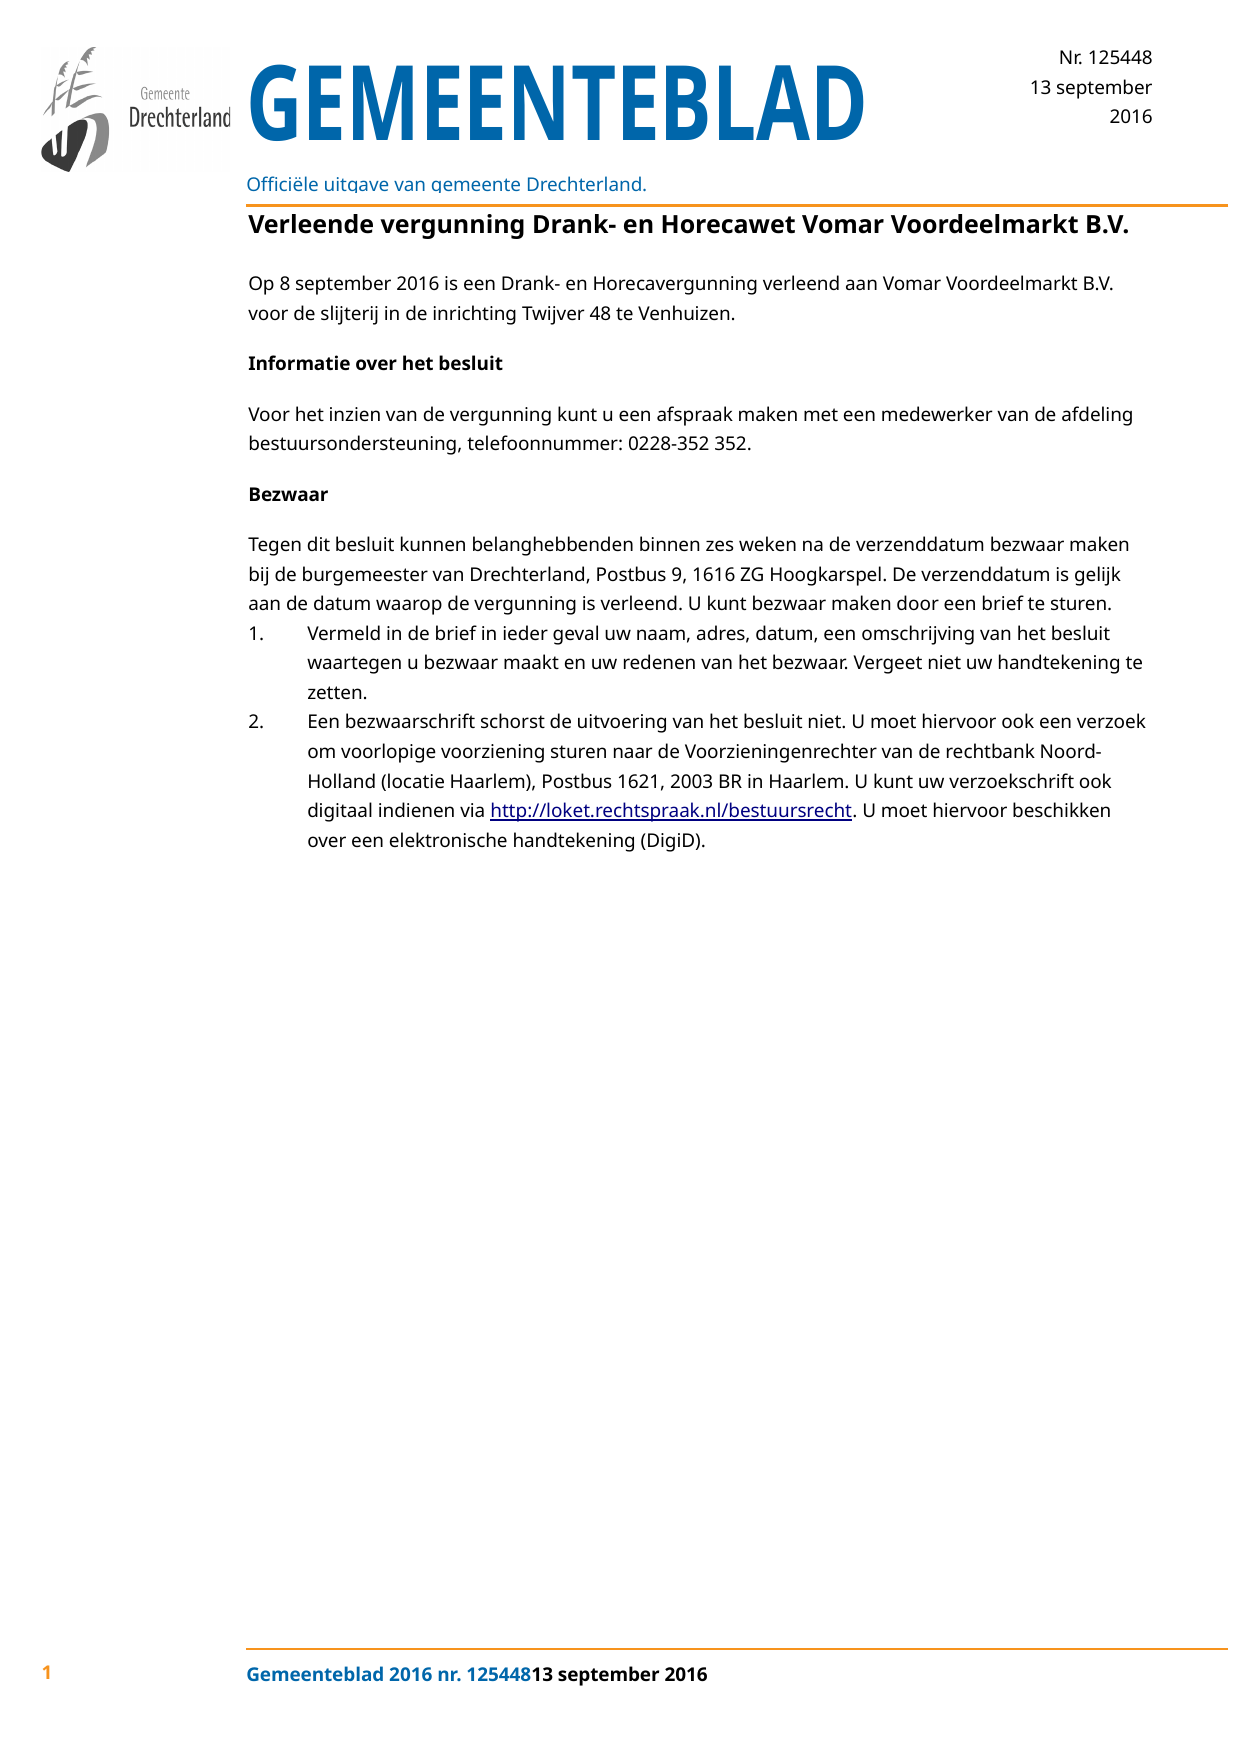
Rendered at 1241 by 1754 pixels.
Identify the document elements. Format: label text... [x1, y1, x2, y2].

list Een bezwaarschrift schorst de uitvoering van het besluit niet. U moet hiervoor ook een verzoek om voorlopige voorziening sturen naar de Voorzieningenrechter van de rechtbank Noord-Holland (locatie Haarlem), Postbus 1621, 2003 BR in Haarlem. U kunt uw verzoekschrift ook digitaal indienen via http://loket.rechtspraak.nl/bestuursrecht. U moet hiervoor beschikken over een elektronische handtekening (DigiD). [248, 709, 1152, 853]
text Op 8 september 2016 is een Drank- en Horecavergunning verleend aan Vomar Voordeelmarkt B.V. voor de slijterij in de inrichting Twijver 48 te Venhuizen. [248, 270, 1152, 326]
list Vermeld in de brief in ieder geval uw naam, adres, datum, een omschrijving van het besluit waartegen u bezwaar maakt en uw redenen van het bezwaar. Vergeet niet uw handtekening te zetten. [248, 620, 1152, 705]
picture [41, 47, 231, 172]
text Verleende vergunning Drank- en Horecawet Vomar Voordeelmarkt B.V. [248, 207, 1152, 241]
text Informatie over het besluit [248, 350, 1152, 376]
text Bezwaar [248, 481, 1152, 506]
text Tegen dit besluit kunnen belanghebbenden binnen zes weken na de verzenddatum bezwaar maken bij de burgemeester van Drechterland, Postbus 9, 1616 ZG Hoogkarspel. De verzenddatum is gelijk aan de datum waarop de vergunning is verleend. U kunt bezwaar maken door een brief te sturen. [248, 531, 1152, 616]
text Voor het inzien van de vergunning kunt u een afspraak maken met een medewerker van de afdeling bestuursondersteuning, telefoonnummer: 0228-352 352. [248, 401, 1152, 456]
